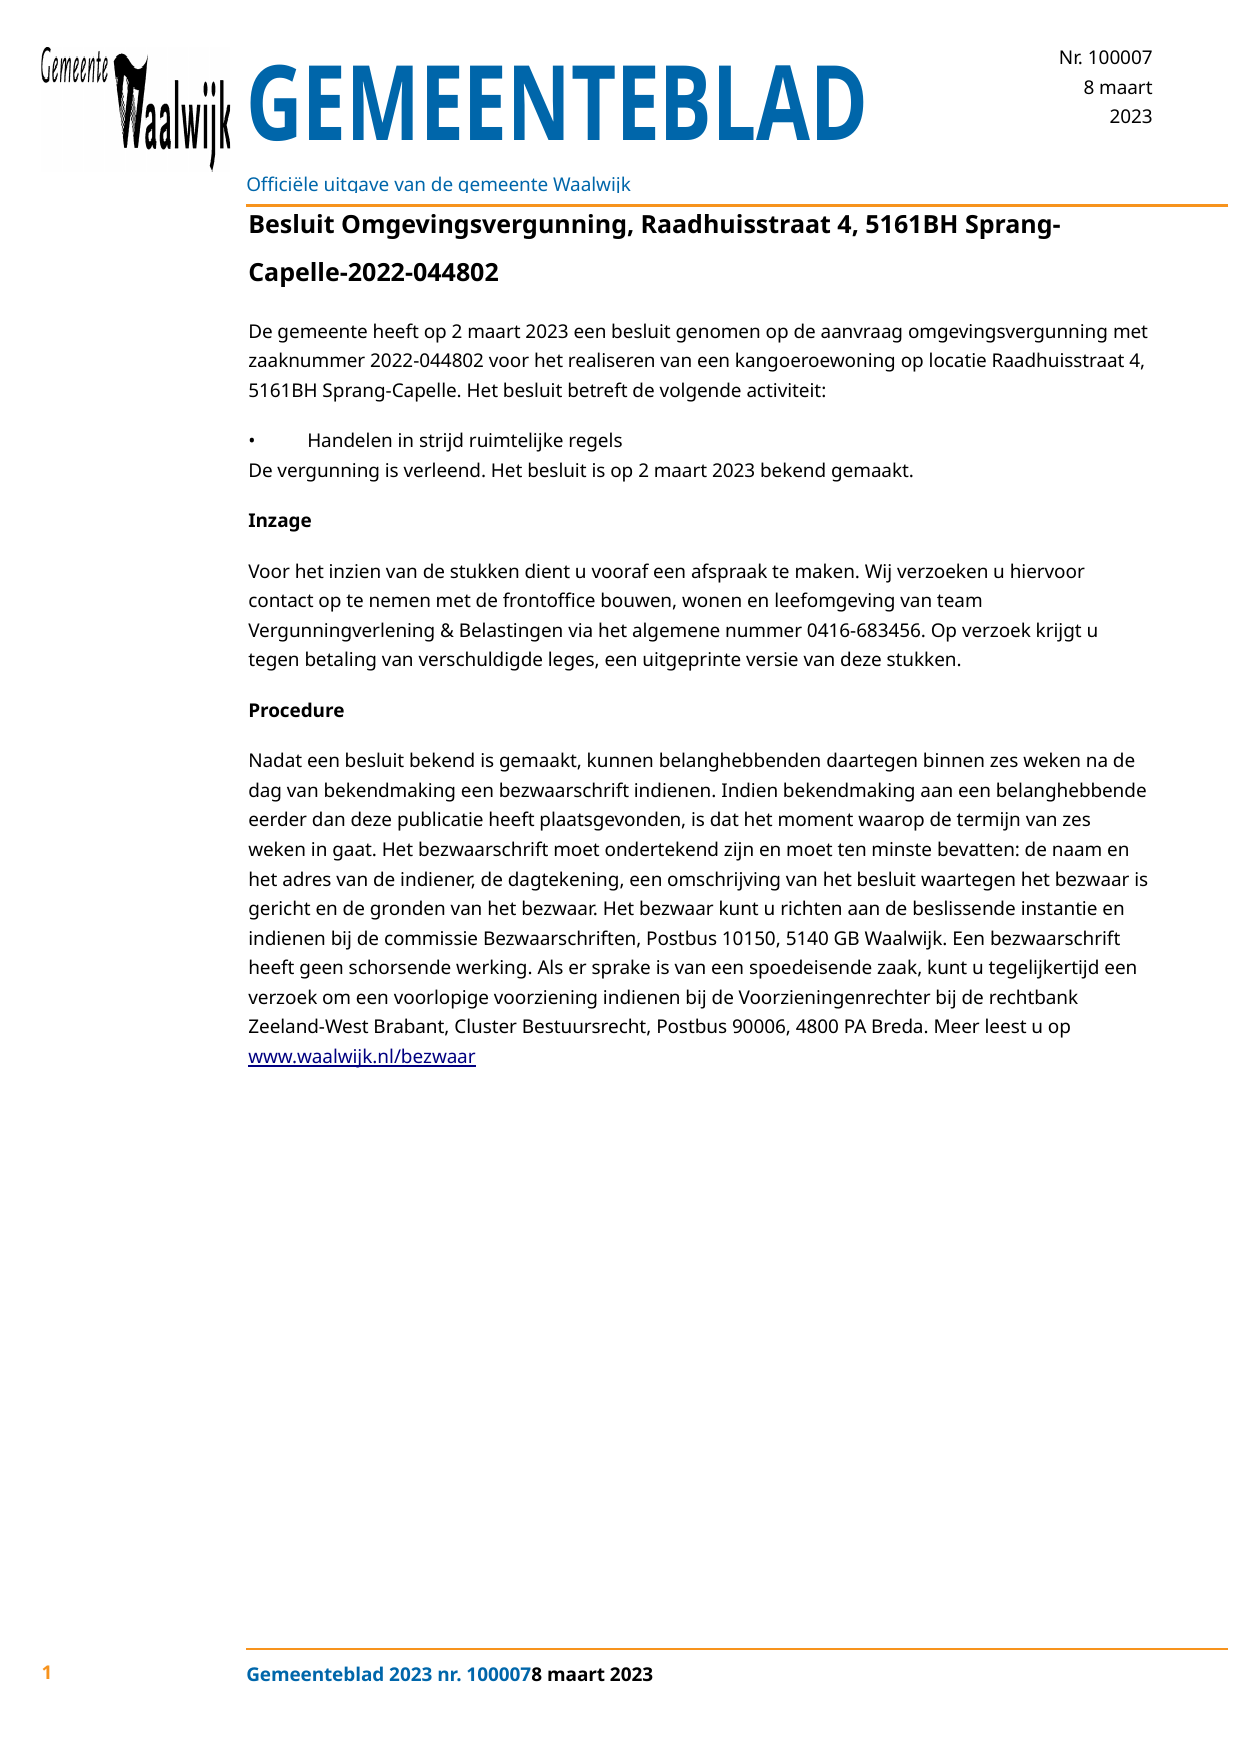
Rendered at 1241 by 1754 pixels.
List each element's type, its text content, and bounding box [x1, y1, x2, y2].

text Procedure [248, 697, 1152, 723]
text Voor het inzien van de stukken dient u vooraf een afspraak te maken. Wij verzoeken u hiervoor contact op te nemen met de frontoffice bouwen, wonen en leefomgeving van team Vergunningverlening & Belastingen via het algemene nummer 0416-683456. Op verzoek krijgt u tegen betaling van verschuldigde leges, een uitgeprinte versie van deze stukken. [248, 558, 1152, 672]
text Nadat een besluit bekend is gemaakt, kunnen belanghebbenden daartegen binnen zes weken na de dag van bekendmaking een bezwaarschrift indienen. Indien bekendmaking aan een belanghebbende eerder dan deze publicatie heeft plaatsgevonden, is dat het moment waarop de termijn van zes weken in gaat. Het bezwaarschrift moet ondertekend zijn en moet ten minste bevatten: de naam en het adres van de indiener, de dagtekening, een omschrijving van het besluit waartegen het bezwaar is gericht en de gronden van het bezwaar. Het bezwaar kunt u richten aan de beslissende instantie en indienen bij de commissie Bezwaarschriften, Postbus 10150, 5140 GB Waalwijk. Een bezwaarschrift heeft geen schorsende werking. Als er sprake is van een spoedeisende zaak, kunt u tegelijkertijd een verzoek om een voorlopige voorziening indienen bij de Voorzieningenrechter bij de rechtbank Zeeland-West Brabant, Cluster Bestuursrecht, Postbus 90006, 4800 PA Breda. Meer leest u op www.waalwijk.nl/bezwaar [248, 747, 1152, 1069]
list Handelen in strijd ruimtelijke regels [248, 427, 1152, 453]
text De vergunning is verleend. Het besluit is op 2 maart 2023 bekend gemaakt. [248, 457, 1152, 483]
text Besluit Omgevingsvergunning, Raadhuisstraat 4, 5161BH Sprang-Capelle-2022-044802 [248, 207, 1152, 288]
text Inzage [248, 507, 1152, 533]
picture [41, 47, 231, 172]
text De gemeente heeft op 2 maart 2023 een besluit genomen op de aanvraag omgevingsvergunning met zaaknummer 2022-044802 voor het realiseren van een kangoeroewoning op locatie Raadhuisstraat 4, 5161BH Sprang-Capelle. Het besluit betreft de volgende activiteit: [248, 318, 1152, 403]
